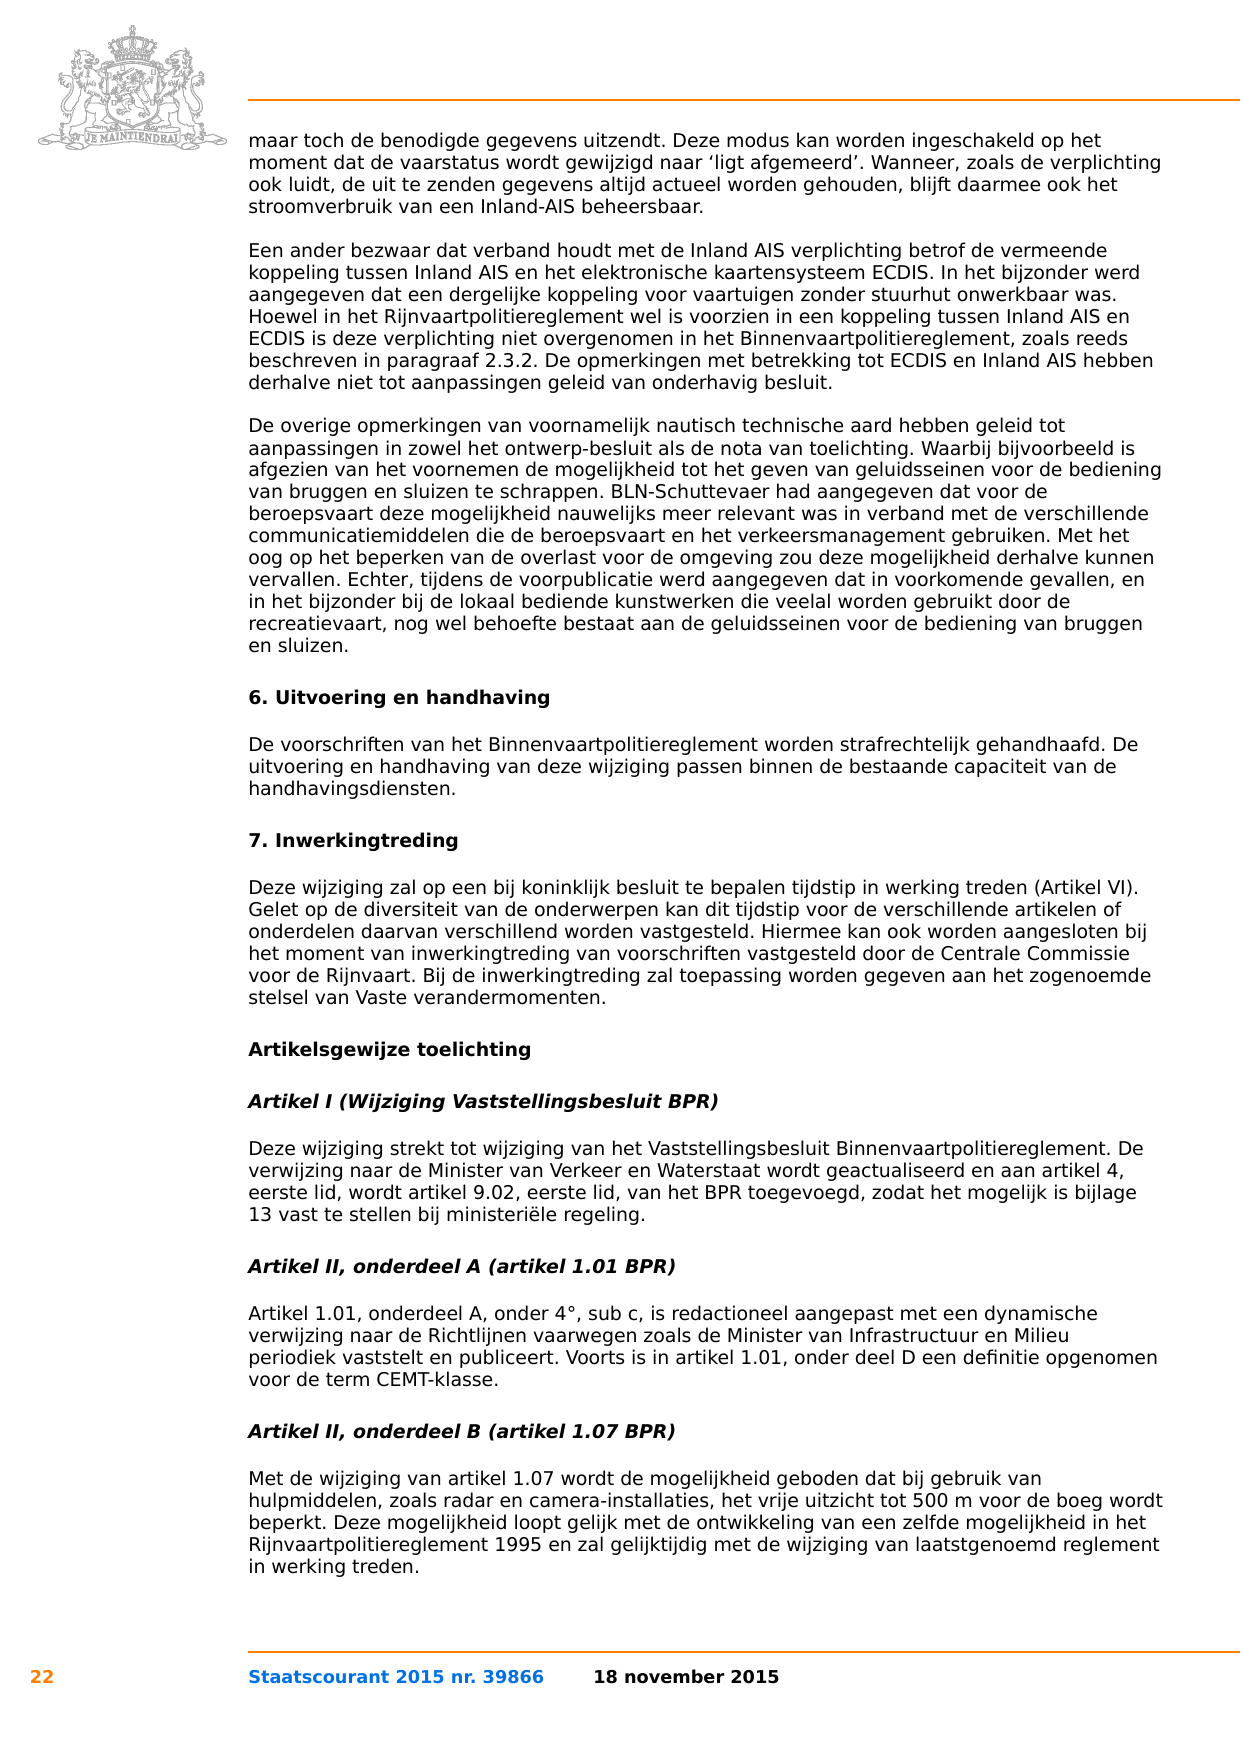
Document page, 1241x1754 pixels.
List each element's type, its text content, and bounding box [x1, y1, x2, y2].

text Deze wijziging strekt tot wijziging van het Vaststellingsbesluit Binnenvaartpolitiereglement. De verwijzing naar de Minister van Verkeer en Waterstaat wordt geactualiseerd en aan artikel 4, eerste lid, wordt artikel 9.02, eerste lid, van het BPR toegevoegd, zodat het mogelijk is bijlage 13 vast te stellen bij ministeriële regeling. [248, 1138, 1163, 1226]
subtitle 7. Inwerkingtreding [248, 830, 1163, 852]
subtitle Artikel II, onderdeel B (artikel 1.07 BPR) [248, 1421, 1163, 1443]
subtitle Artikelsgewijze toelichting [248, 1039, 1163, 1061]
subtitle Artikel II, onderdeel A (artikel 1.01 BPR) [248, 1256, 1163, 1278]
subtitle Artikel I (Wijziging Vaststellingsbesluit BPR) [248, 1091, 1163, 1113]
picture [38, 25, 227, 150]
text De voorschriften van het Binnenvaartpolitiereglement worden strafrechtelijk gehandhaafd. De uitvoering en handhaving van deze wijziging passen binnen de bestaande capaciteit van de handhavingsdiensten. [248, 734, 1163, 800]
text Deze wijziging zal op een bij koninklijk besluit te bepalen tijdstip in werking treden (Artikel VI). Gelet op de diversiteit van de onderwerpen kan dit tijdstip voor de verschillende artikelen of onderdelen daarvan verschillend worden vastgesteld. Hiermee kan ook worden aangesloten bij het moment van inwerkingtreding van voorschriften vastgesteld door de Centrale Commissie voor de Rijnvaart. Bij de inwerkingtreding zal toepassing worden gegeven aan het zogenoemde stelsel van Vaste verandermomenten. [248, 877, 1163, 1009]
text Met de wijziging van artikel 1.07 wordt de mogelijkheid geboden dat bij gebruik van hulpmiddelen, zoals radar en camera-installaties, het vrije uitzicht tot 500 m voor de boeg wordt beperkt. Deze mogelijkheid loopt gelijk met de ontwikkeling van een zelfde mogelijkheid in het Rijnvaartpolitiereglement 1995 en zal gelijktijdig met de wijziging van laatstgenoemd reglement in werking treden. [248, 1468, 1163, 1578]
text maar toch de benodigde gegevens uitzendt. Deze modus kan worden ingeschakeld op het moment dat de vaarstatus wordt gewijzigd naar ‘ligt afgemeerd’. Wanneer, zoals de verplichting ook luidt, de uit te zenden gegevens altijd actueel worden gehouden, blijft daarmee ook het stroomverbruik van een Inland-AIS beheersbaar. [248, 130, 1163, 218]
text Artikel 1.01, onderdeel A, onder 4°, sub c, is redactioneel aangepast met een dynamische verwijzing naar de Richtlijnen vaarwegen zoals de Minister van Infrastructuur en Milieu periodiek vaststelt en publiceert. Voorts is in artikel 1.01, onder deel D een definitie opgenomen voor de term CEMT-klasse. [248, 1303, 1163, 1391]
text De overige opmerkingen van voornamelijk nautisch technische aard hebben geleid tot aanpassingen in zowel het ontwerp-besluit als de nota van toelichting. Waarbij bijvoorbeeld is afgezien van het voornemen de mogelijkheid tot het geven van geluidsseinen voor de bediening van bruggen en sluizen te schrappen. BLN-Schuttevaer had aangegeven dat voor de beroepsvaart deze mogelijkheid nauwelijks meer relevant was in verband met de verschillende communicatiemiddelen die de beroepsvaart en het verkeersmanagement gebruiken. Met het oog op het beperken van de overlast voor de omgeving zou deze mogelijkheid derhalve kunnen vervallen. Echter, tijdens de voorpublicatie werd aangegeven dat in voorkomende gevallen, en in het bijzonder bij de lokaal bediende kunstwerken die veelal worden gebruikt door de recreatievaart, nog wel behoefte bestaat aan de geluidsseinen voor de bediening van bruggen en sluizen. [248, 415, 1163, 657]
text Een ander bezwaar dat verband houdt met de Inland AIS verplichting betrof de vermeende koppeling tussen Inland AIS en het elektronische kaartensysteem ECDIS. In het bijzonder werd aangegeven dat een dergelijke koppeling voor vaartuigen zonder stuurhut onwerkbaar was. Hoewel in het Rijnvaartpolitiereglement wel is voorzien in een koppeling tussen Inland AIS en ECDIS is deze verplichting niet overgenomen in het Binnenvaartpolitiereglement, zoals reeds beschreven in paragraaf 2.3.2. De opmerkingen met betrekking tot ECDIS en Inland AIS hebben derhalve niet tot aanpassingen geleid van onderhavig besluit. [248, 240, 1163, 393]
subtitle 6. Uitvoering en handhaving [248, 687, 1163, 709]
